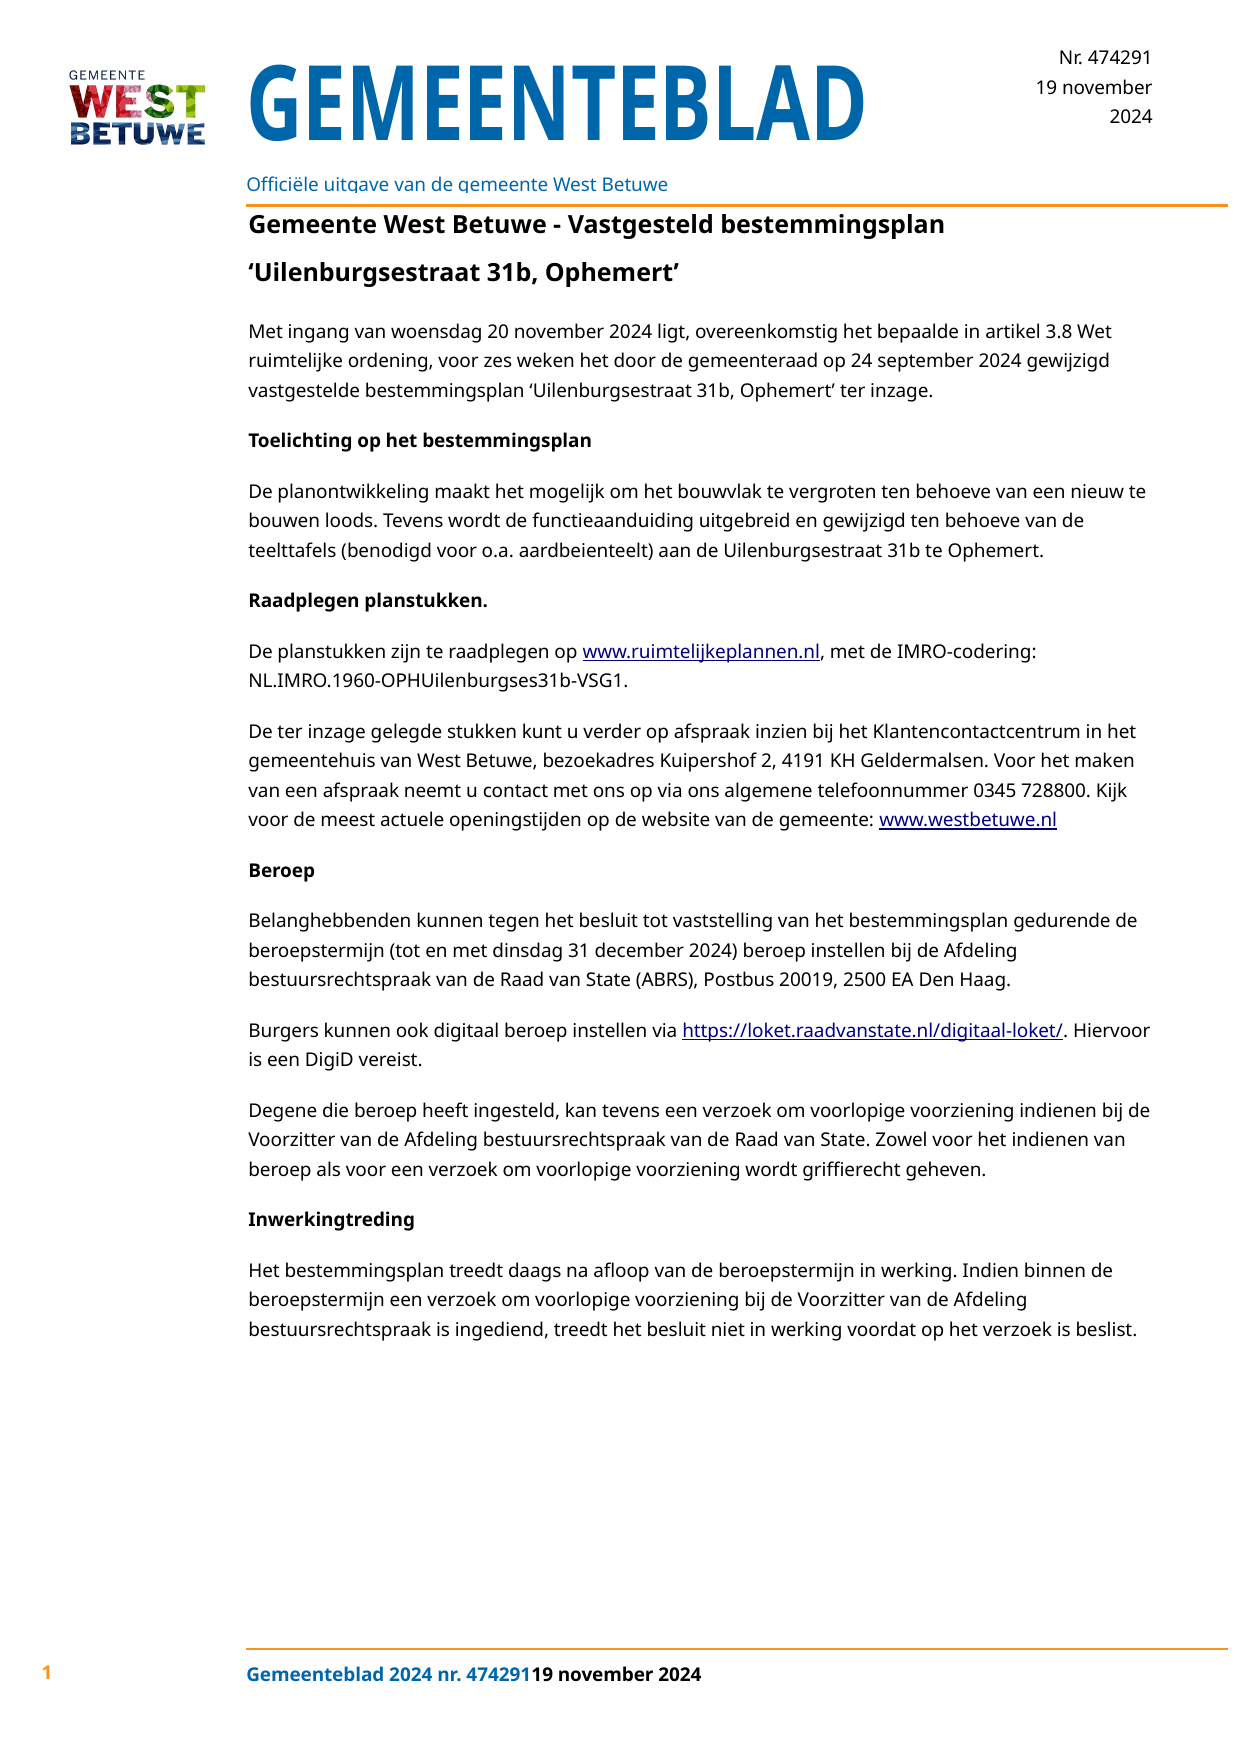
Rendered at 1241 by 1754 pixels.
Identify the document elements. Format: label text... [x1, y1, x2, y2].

text De planontwikkeling maakt het mogelijk om het bouwvlak te vergroten ten behoeve van een nieuw te bouwen loods. Tevens wordt de functieaanduiding uitgebreid en gewijzigd ten behoeve van de teelttafels (benodigd voor o.a. aardbeienteelt) aan de Uilenburgsestraat 31b te Ophemert. [248, 478, 1152, 563]
text Inwerkingtreding [248, 1207, 1152, 1232]
text Degene die beroep heeft ingesteld, kan tevens een verzoek om voorlopige voorziening indienen bij de Voorzitter van de Afdeling bestuursrechtspraak van de Raad van State. Zowel voor het indienen van beroep als voor een verzoek om voorlopige voorziening wordt griffierecht geheven. [248, 1097, 1152, 1182]
picture [41, 47, 231, 172]
text Het bestemmingsplan treedt daags na afloop van de beroepstermijn in werking. Indien binnen de beroepstermijn een verzoek om voorlopige voorziening bij de Voorzitter van de Afdeling bestuursrechtspraak is ingediend, treedt het besluit niet in werking voordat op het verzoek is beslist. [248, 1257, 1152, 1342]
text Beroep [248, 857, 1152, 883]
text Raadplegen planstukken. [248, 587, 1152, 613]
text Gemeente West Betuwe - Vastgesteld bestemmingsplan ‘Uilenburgsestraat 31b, Ophemert’ [248, 207, 1152, 288]
text De ter inzage gelegde stukken kunt u verder op afspraak inzien bij het Klantencontactcentrum in het gemeentehuis van West Betuwe, bezoekadres Kuipershof 2, 4191 KH Geldermalsen. Voor het maken van een afspraak neemt u contact met ons op via ons algemene telefoonnummer 0345 728800. Kijk voor de meest actuele openingstijden op de website van de gemeente: www.westbetuwe.nl [248, 718, 1152, 832]
text Met ingang van woensdag 20 november 2024 ligt, overeenkomstig het bepaalde in artikel 3.8 Wet ruimtelijke ordening, voor zes weken het door de gemeenteraad op 24 september 2024 gewijzigd vastgestelde bestemmingsplan ‘Uilenburgsestraat 31b, Ophemert’ ter inzage. [248, 318, 1152, 403]
text Belanghebbenden kunnen tegen het besluit tot vaststelling van het bestemmingsplan gedurende de beroepstermijn (tot en met dinsdag 31 december 2024) beroep instellen bij de Afdeling bestuursrechtspraak van de Raad van State (ABRS), Postbus 20019, 2500 EA Den Haag. [248, 907, 1152, 992]
text Burgers kunnen ook digitaal beroep instellen via https://loket.raadvanstate.nl/digitaal-loket/. Hiervoor is een DigiD vereist. [248, 1017, 1152, 1072]
text De planstukken zijn te raadplegen op www.ruimtelijkeplannen.nl, met de IMRO-codering: NL.IMRO.1960-OPHUilenburgses31b-VSG1. [248, 638, 1152, 693]
text Toelichting op het bestemmingsplan [248, 427, 1152, 453]
